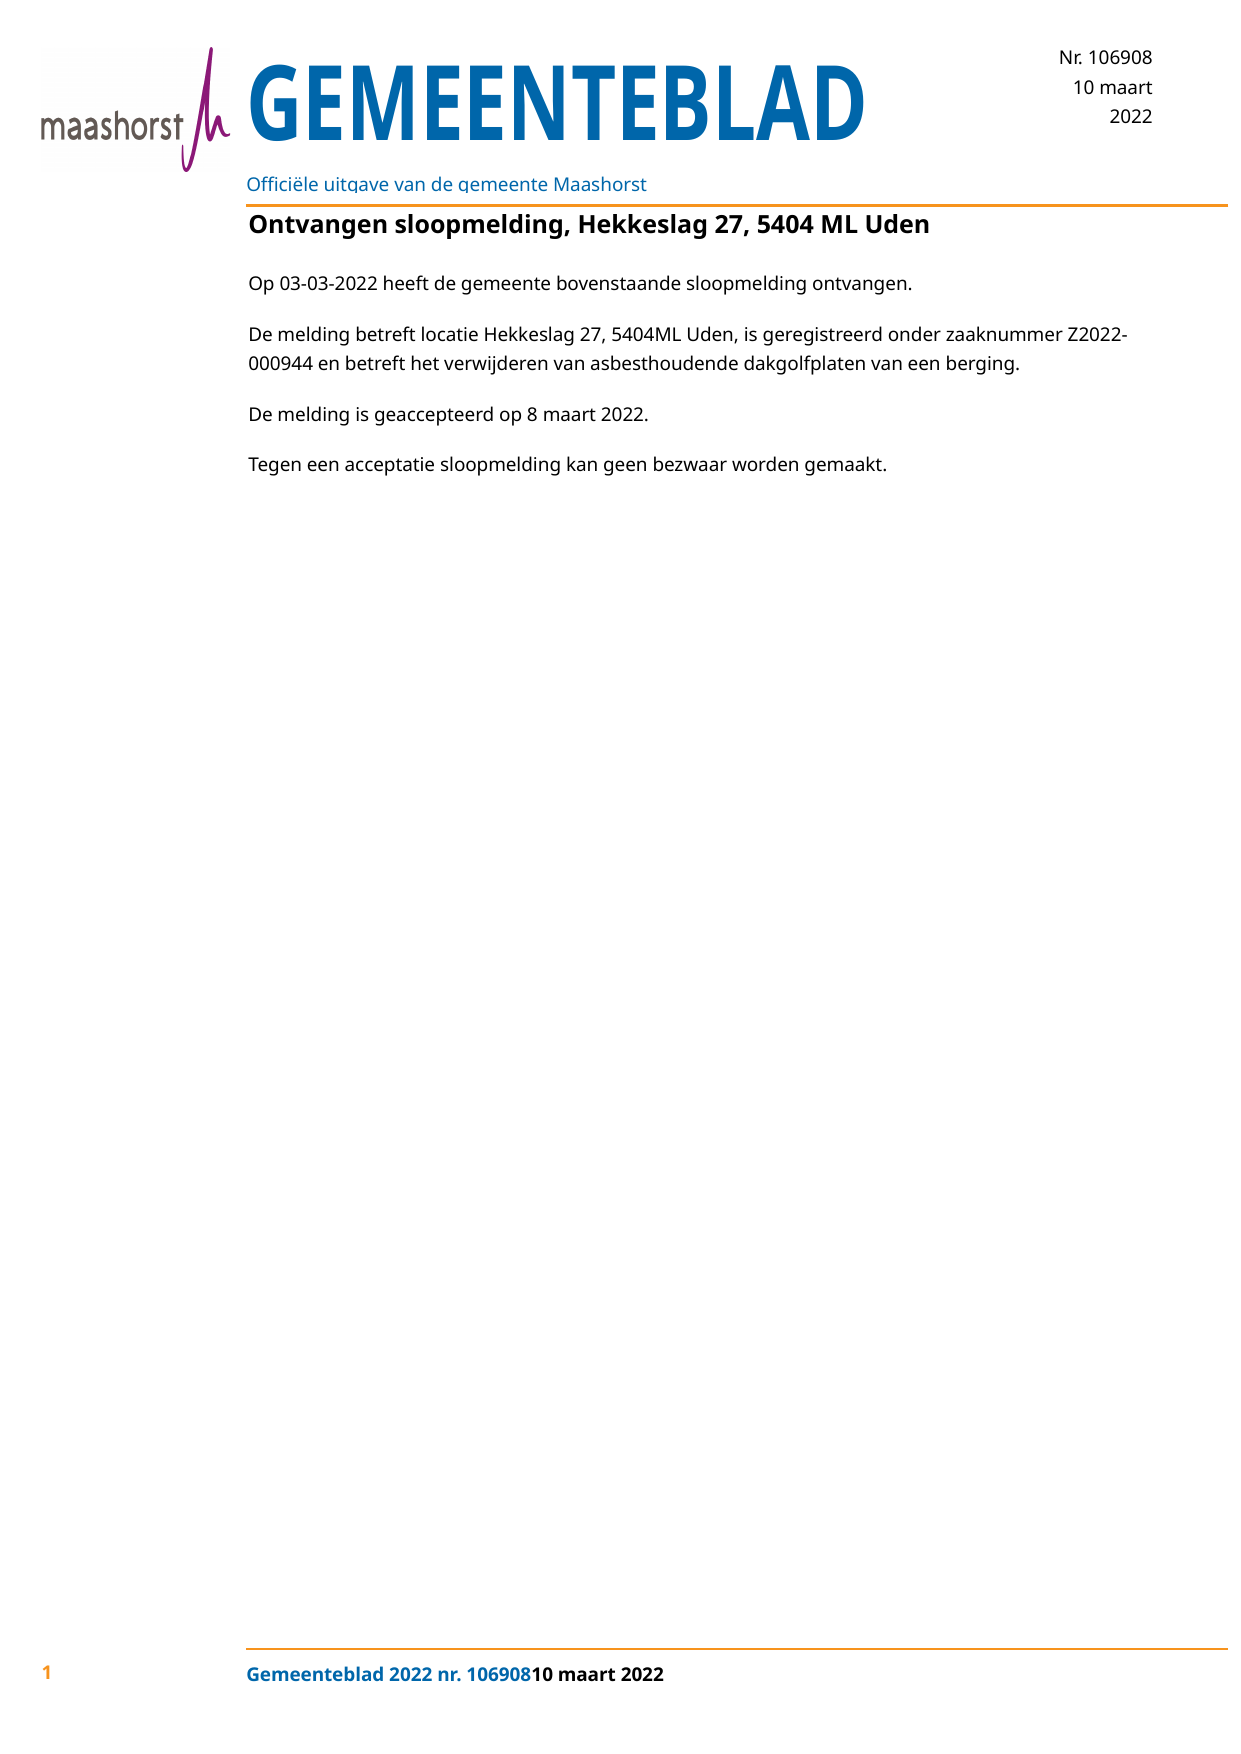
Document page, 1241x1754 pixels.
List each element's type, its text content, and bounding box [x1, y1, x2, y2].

text Ontvangen sloopmelding, Hekkeslag 27, 5404 ML Uden [248, 207, 1152, 241]
text Op 03-03-2022 heeft de gemeente bovenstaande sloopmelding ontvangen. [248, 270, 1152, 296]
text De melding is geaccepteerd op 8 maart 2022. [248, 401, 1152, 426]
text De melding betreft locatie Hekkeslag 27, 5404ML Uden, is geregistreerd onder zaaknummer Z2022-000944 en betreft het verwijderen van asbesthoudende dakgolfplaten van een berging. [248, 321, 1152, 376]
text Tegen een acceptatie sloopmelding kan geen bezwaar worden gemaakt. [248, 451, 1152, 477]
picture [41, 47, 231, 172]
